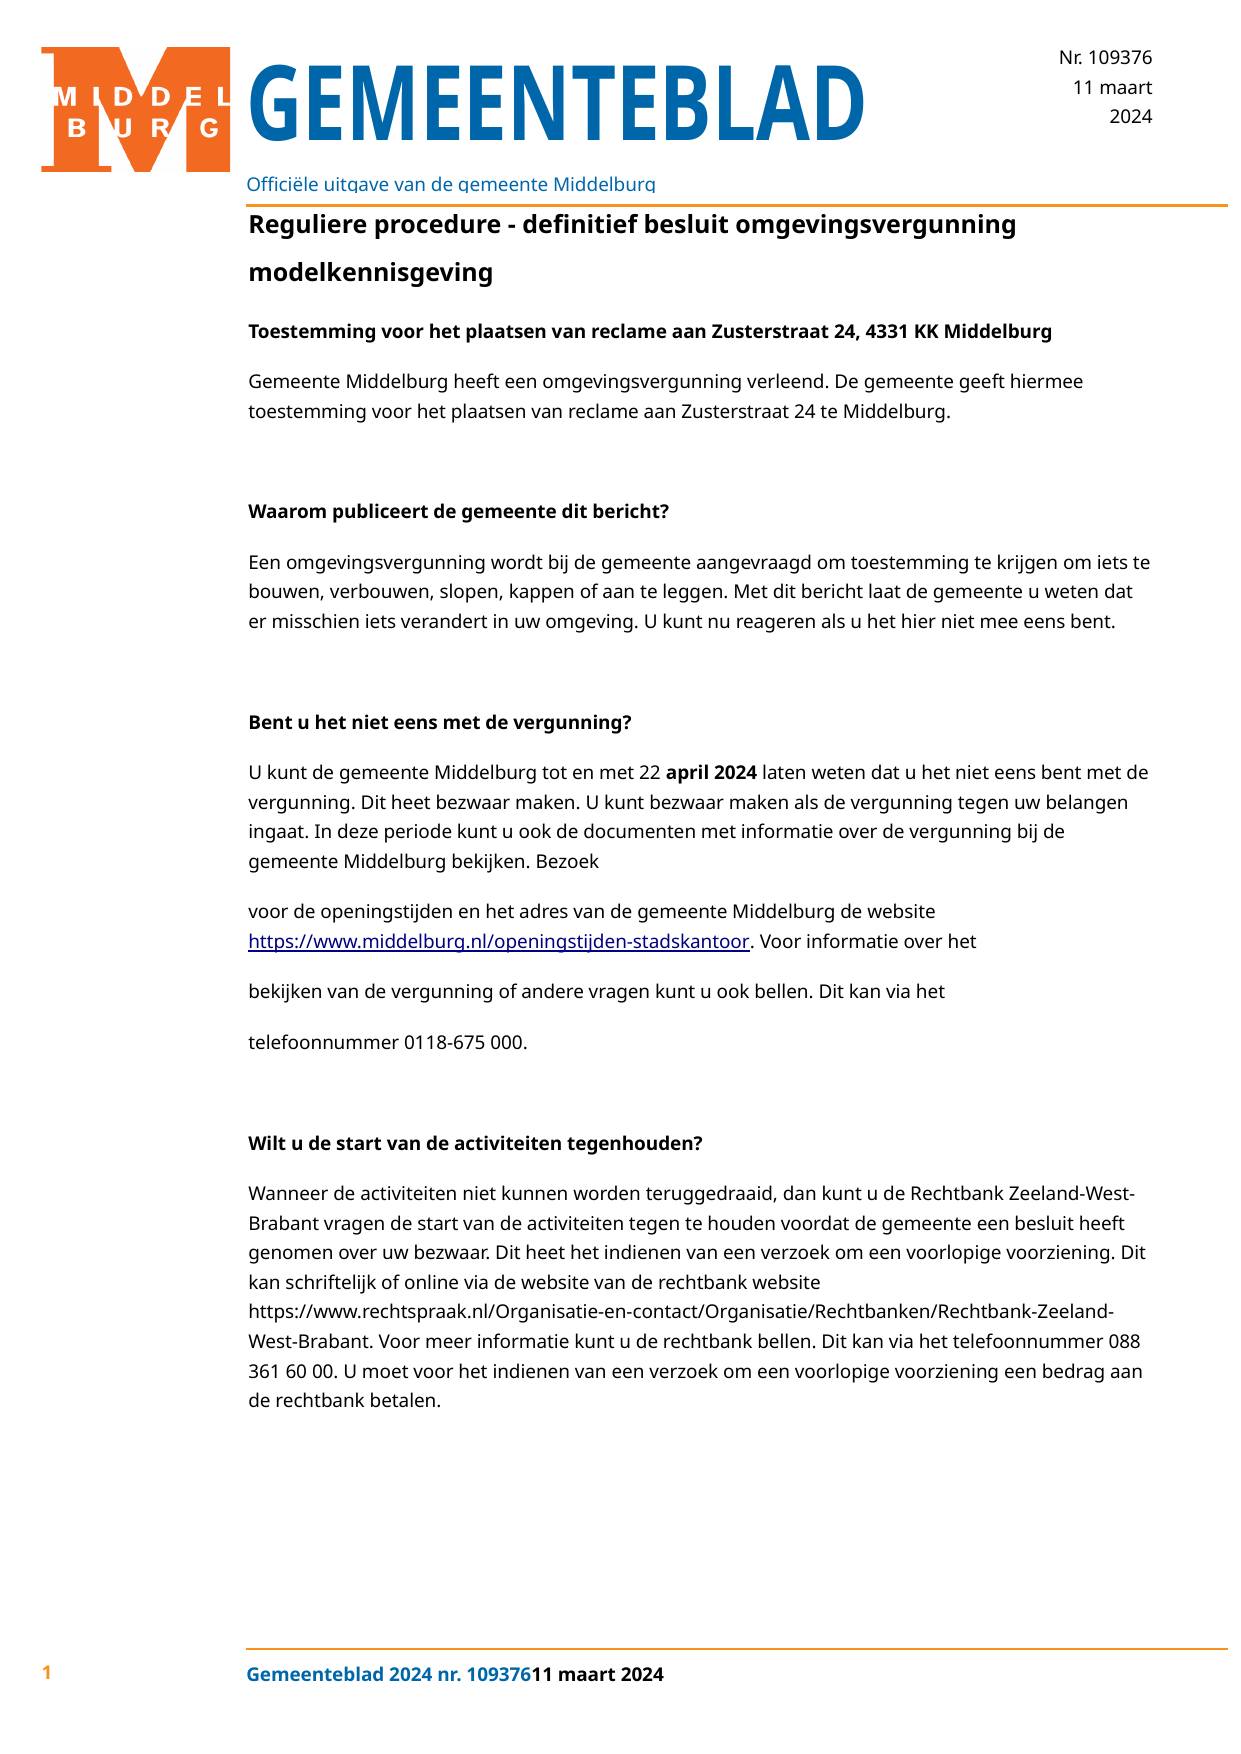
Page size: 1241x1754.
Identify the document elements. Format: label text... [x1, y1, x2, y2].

text Waarom publiceert de gemeente dit bericht? [248, 499, 1152, 524]
text Een omgevingsvergunning wordt bij de gemeente aangevraagd om toestemming te krijgen om iets te bouwen, verbouwen, slopen, kappen of aan te leggen. Met dit bericht laat de gemeente u weten dat er misschien iets verandert in uw omgeving. U kunt nu reageren als u het hier niet mee eens bent. [248, 549, 1152, 634]
text voor de openingstijden en het adres van de gemeente Middelburg de website https://www.middelburg.nl/openingstijden-stadskantoor. Voor informatie over het [248, 899, 1152, 954]
text Wilt u de start van de activiteiten tegenhouden? [248, 1130, 1152, 1156]
text U kunt de gemeente Middelburg tot en met 22 april 2024 laten weten dat u het niet eens bent met de vergunning. Dit heet bezwaar maken. U kunt bezwaar maken als de vergunning tegen uw belangen ingaat. In deze periode kunt u ook de documenten met informatie over de vergunning bij de gemeente Middelburg bekijken. Bezoek [248, 759, 1152, 874]
text Wanneer de activiteiten niet kunnen worden teruggedraaid, dan kunt u de Rechtbank Zeeland-West-Brabant vragen de start van de activiteiten tegen te houden voordat de gemeente een besluit heeft genomen over uw bezwaar. Dit heet het indienen van een verzoek om een voorlopige voorziening. Dit kan schriftelijk of online via de website van de rechtbank website https://www.rechtspraak.nl/Organisatie-en-contact/Organisatie/Rechtbanken/Rechtbank-Zeeland-West-Brabant. Voor meer informatie kunt u de rechtbank bellen. Dit kan via het telefoonnummer 088 361 60 00. U moet voor het indienen van een verzoek om een voorlopige voorziening een bedrag aan de rechtbank betalen. [248, 1180, 1152, 1413]
text telefoonnummer 0118-675 000. [248, 1029, 1152, 1055]
text Bent u het niet eens met de vergunning? [248, 709, 1152, 735]
text Gemeente Middelburg heeft een omgevingsvergunning verleend. De gemeente geeft hiermee toestemming voor het plaatsen van reclame aan Zusterstraat 24 te Middelburg. [248, 368, 1152, 424]
text bekijken van de vergunning of andere vragen kunt u ook bellen. Dit kan via het [248, 979, 1152, 1004]
text Toestemming voor het plaatsen van reclame aan Zusterstraat 24, 4331 KK Middelburg [248, 318, 1152, 344]
text Reguliere procedure - definitief besluit omgevingsvergunning modelkennisgeving [248, 207, 1152, 288]
picture [41, 47, 231, 172]
